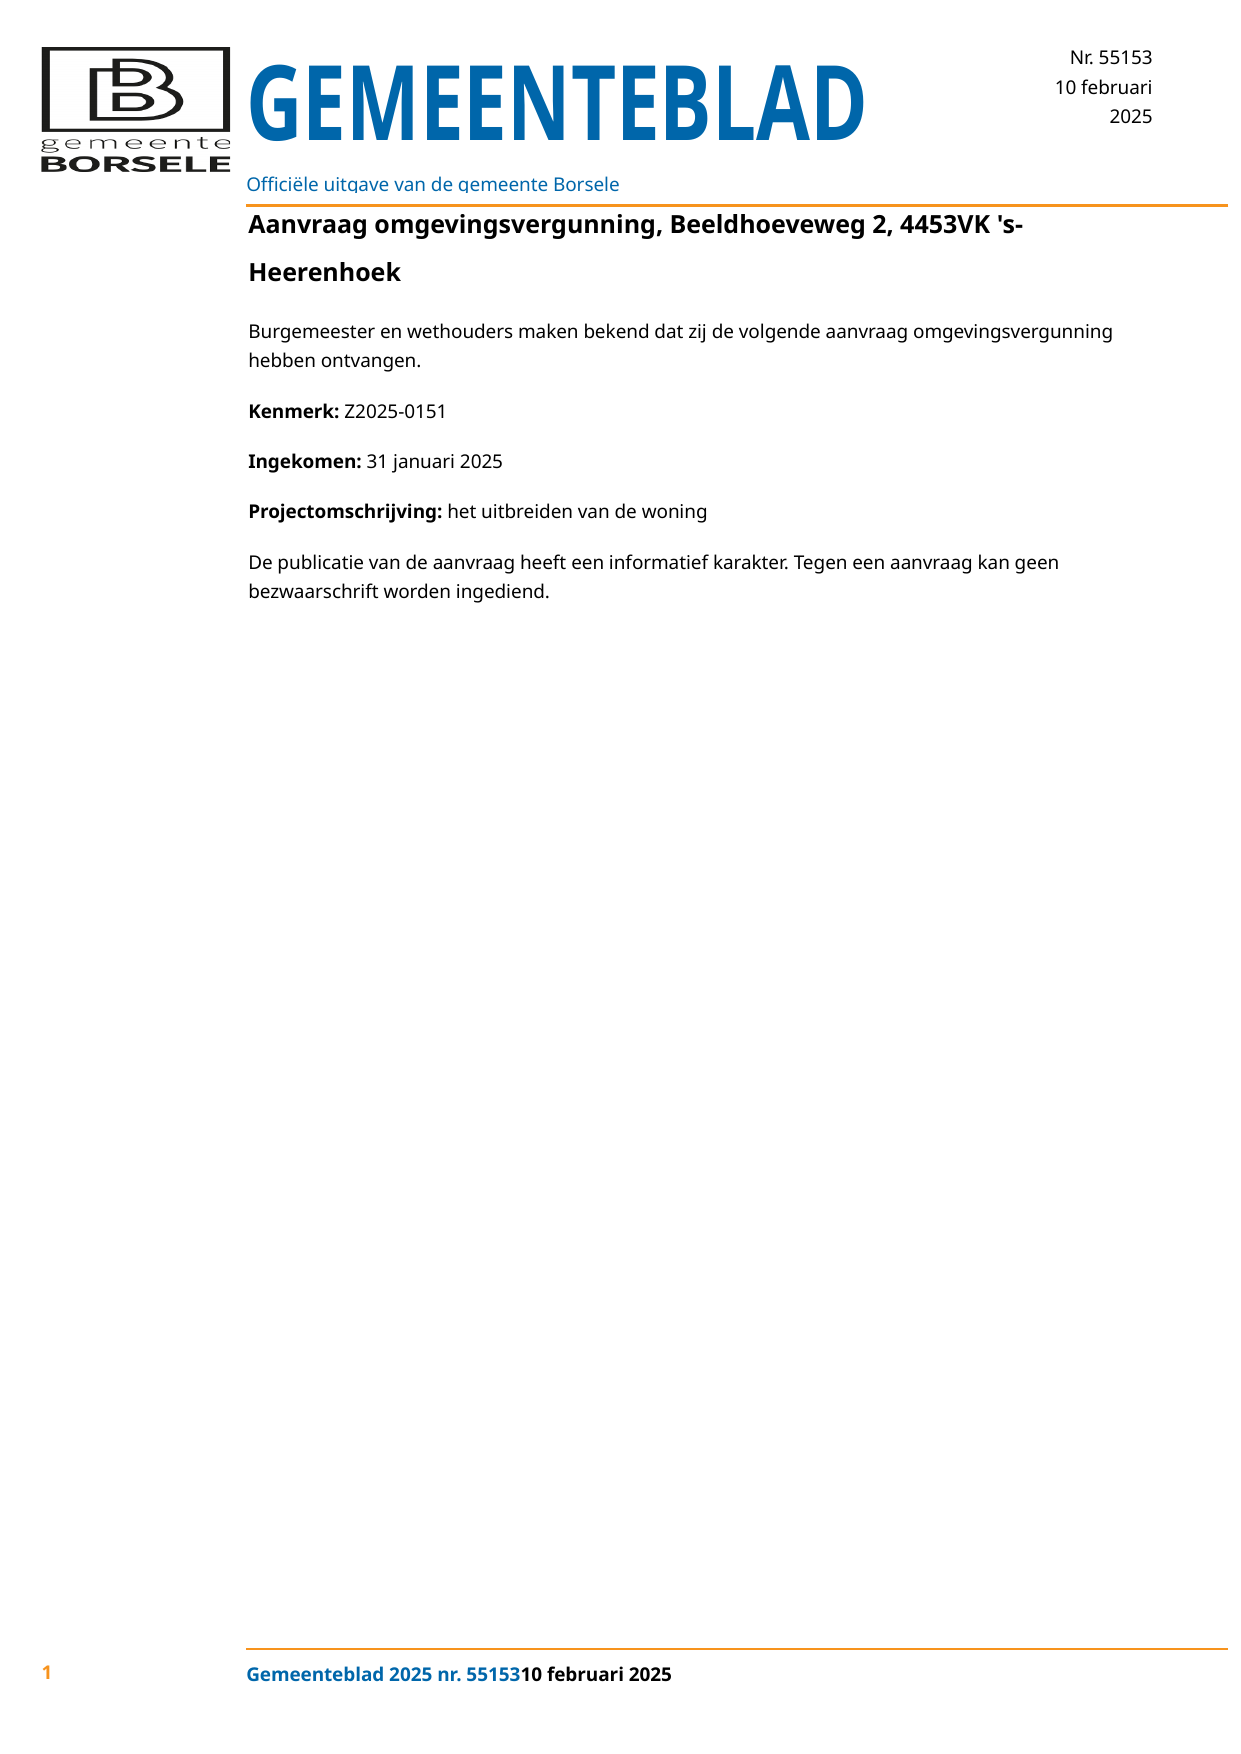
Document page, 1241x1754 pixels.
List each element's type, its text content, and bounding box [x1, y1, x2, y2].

text Kenmerk: Z2025-0151 [248, 398, 1152, 424]
text Burgemeester en wethouders maken bekend dat zij de volgende aanvraag omgevingsvergunning hebben ontvangen. [248, 318, 1152, 373]
text Aanvraag omgevingsvergunning, Beeldhoeveweg 2, 4453VK 's-Heerenhoek [248, 207, 1152, 288]
text Projectomschrijving: het uitbreiden van de woning [248, 499, 1152, 524]
picture [41, 47, 231, 172]
text De publicatie van de aanvraag heeft een informatief karakter. Tegen een aanvraag kan geen bezwaarschrift worden ingediend. [248, 549, 1152, 604]
text Ingekomen: 31 januari 2025 [248, 448, 1152, 474]
